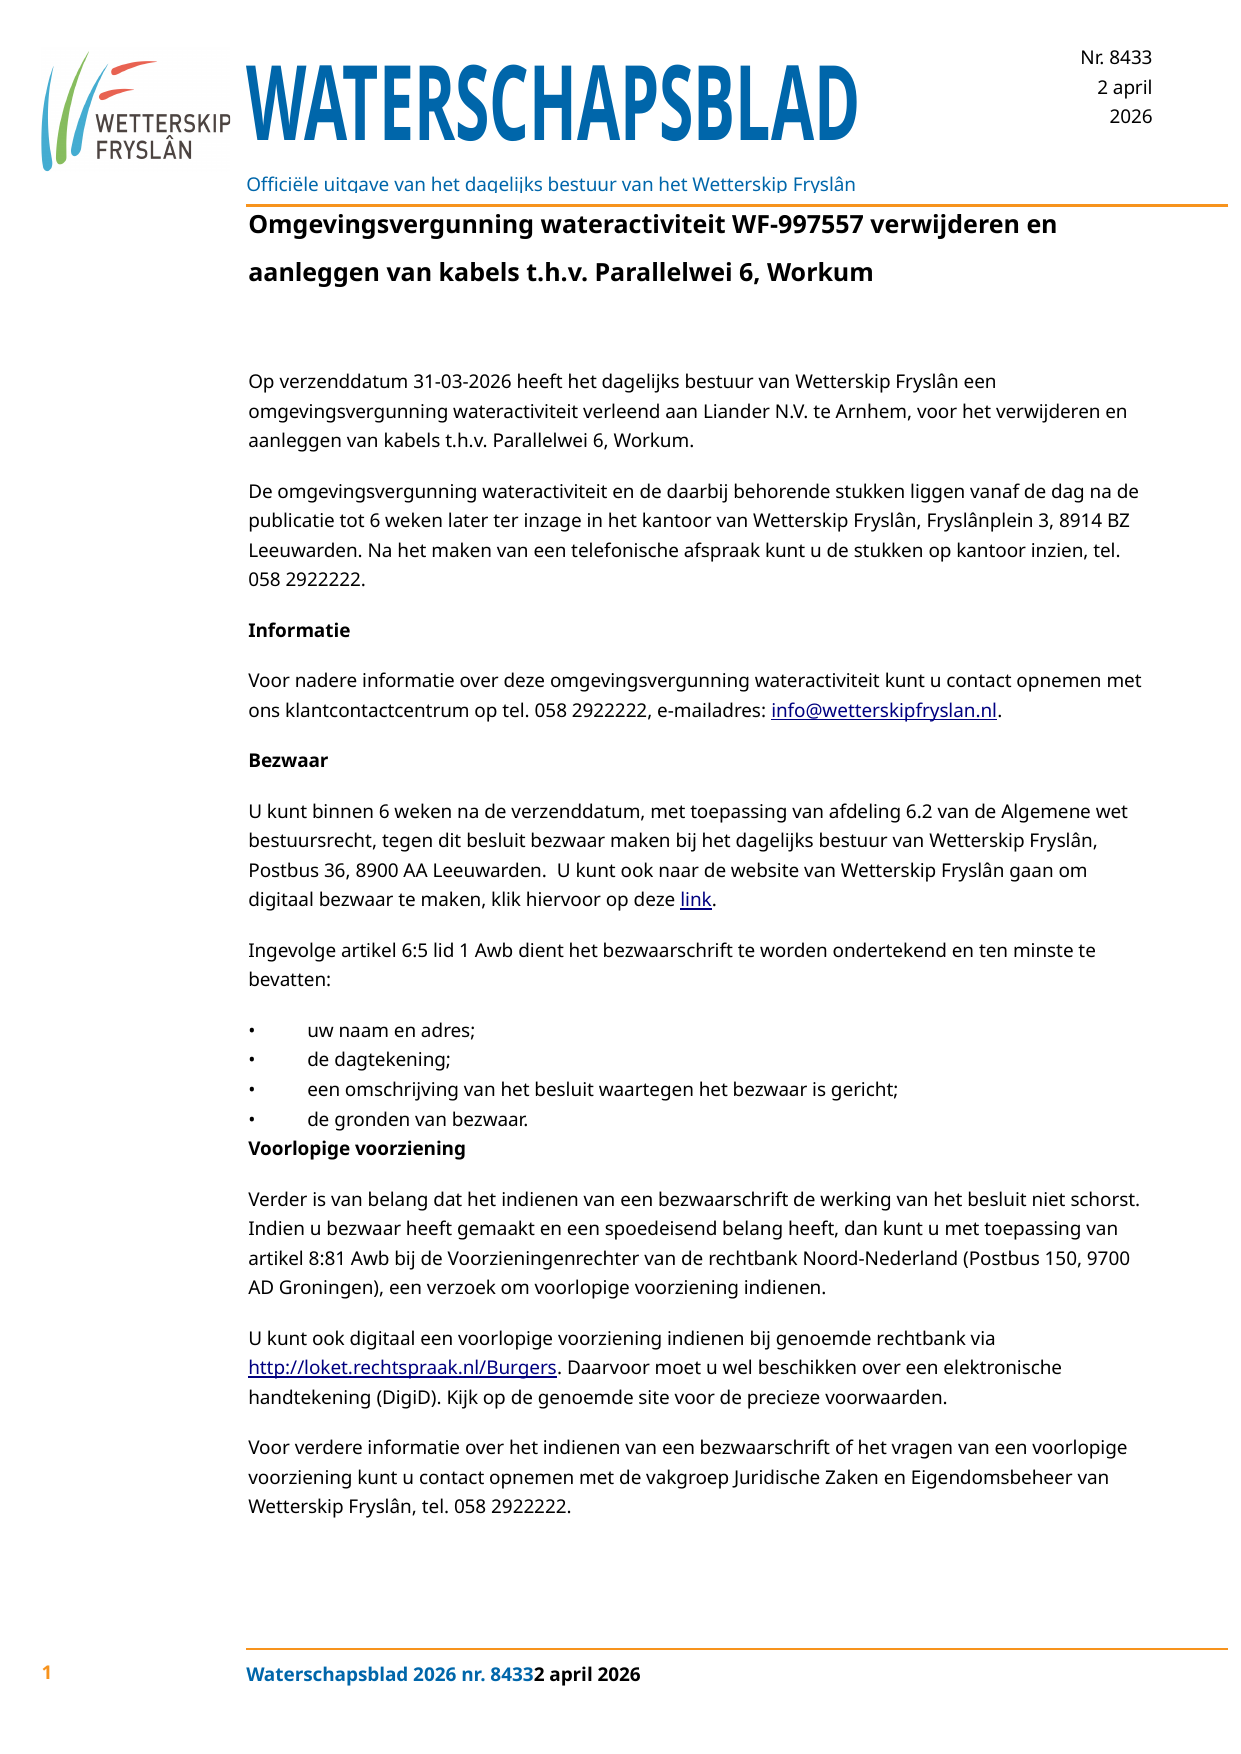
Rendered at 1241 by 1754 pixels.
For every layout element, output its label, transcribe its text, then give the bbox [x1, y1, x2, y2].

text Bezwaar [248, 747, 1152, 773]
text Omgevingsvergunning wateractiviteit WF-997557 verwijderen en aanleggen van kabels t.h.v. Parallelwei 6, Workum [248, 207, 1152, 288]
list de gronden van bezwaar. [248, 1106, 1152, 1132]
text Informatie [248, 617, 1152, 643]
text Ingevolge artikel 6:5 lid 1 Awb dient het bezwaarschrift te worden ondertekend en ten minste te bevatten: [248, 937, 1152, 992]
text Verder is van belang dat het indienen van een bezwaarschrift de werking van het besluit niet schorst. Indien u bezwaar heeft gemaakt en een spoedeisend belang heeft, dan kunt u met toepassing van artikel 8:81 Awb bij de Voorzieningenrechter van de rechtbank Noord-Nederland (Postbus 150, 9700 AD Groningen), een verzoek om voorlopige voorziening indienen. [248, 1186, 1152, 1300]
list de dagtekening; [248, 1047, 1152, 1072]
picture [41, 47, 231, 172]
text Voorlopige voorziening [248, 1135, 1152, 1161]
text Op verzenddatum 31-03-2026 heeft het dagelijks bestuur van Wetterskip Fryslân een omgevingsvergunning wateractiviteit verleend aan Liander N.V. te Arnhem, voor het verwijderen en aanleggen van kabels t.h.v. Parallelwei 6, Workum. [248, 368, 1152, 453]
text U kunt ook digitaal een voorlopige voorziening indienen bij genoemde rechtbank via http://loket.rechtspraak.nl/Burgers. Daarvoor moet u wel beschikken over een elektronische handtekening (DigiD). Kijk op de genoemde site voor de precieze voorwaarden. [248, 1325, 1152, 1410]
list een omschrijving van het besluit waartegen het bezwaar is gericht; [248, 1076, 1152, 1102]
text Voor verdere informatie over het indienen van een bezwaarschrift of het vragen van een voorlopige voorziening kunt u contact opnemen met de vakgroep Juridische Zaken en Eigendomsbeheer van Wetterskip Fryslân, tel. 058 2922222. [248, 1434, 1152, 1519]
text De omgevingsvergunning wateractiviteit en de daarbij behorende stukken liggen vanaf de dag na de publicatie tot 6 weken later ter inzage in het kantoor van Wetterskip Fryslân, Fryslânplein 3, 8914 BZ Leeuwarden. Na het maken van een telefonische afspraak kunt u de stukken op kantoor inzien, tel. 058 2922222. [248, 478, 1152, 592]
text U kunt binnen 6 weken na de verzenddatum, met toepassing van afdeling 6.2 van de Algemene wet bestuursrecht, tegen dit besluit bezwaar maken bij het dagelijks bestuur van Wetterskip Fryslân, Postbus 36, 8900 AA Leeuwarden. U kunt ook naar de website van Wetterskip Fryslân gaan om digitaal bezwaar te maken, klik hiervoor op deze link. [248, 798, 1152, 912]
list uw naam en adres; [248, 1017, 1152, 1043]
text Voor nadere informatie over deze omgevingsvergunning wateractiviteit kunt u contact opnemen met ons klantcontactcentrum op tel. 058 2922222, e-mailadres: info@wetterskipfryslan.nl. [248, 667, 1152, 723]
